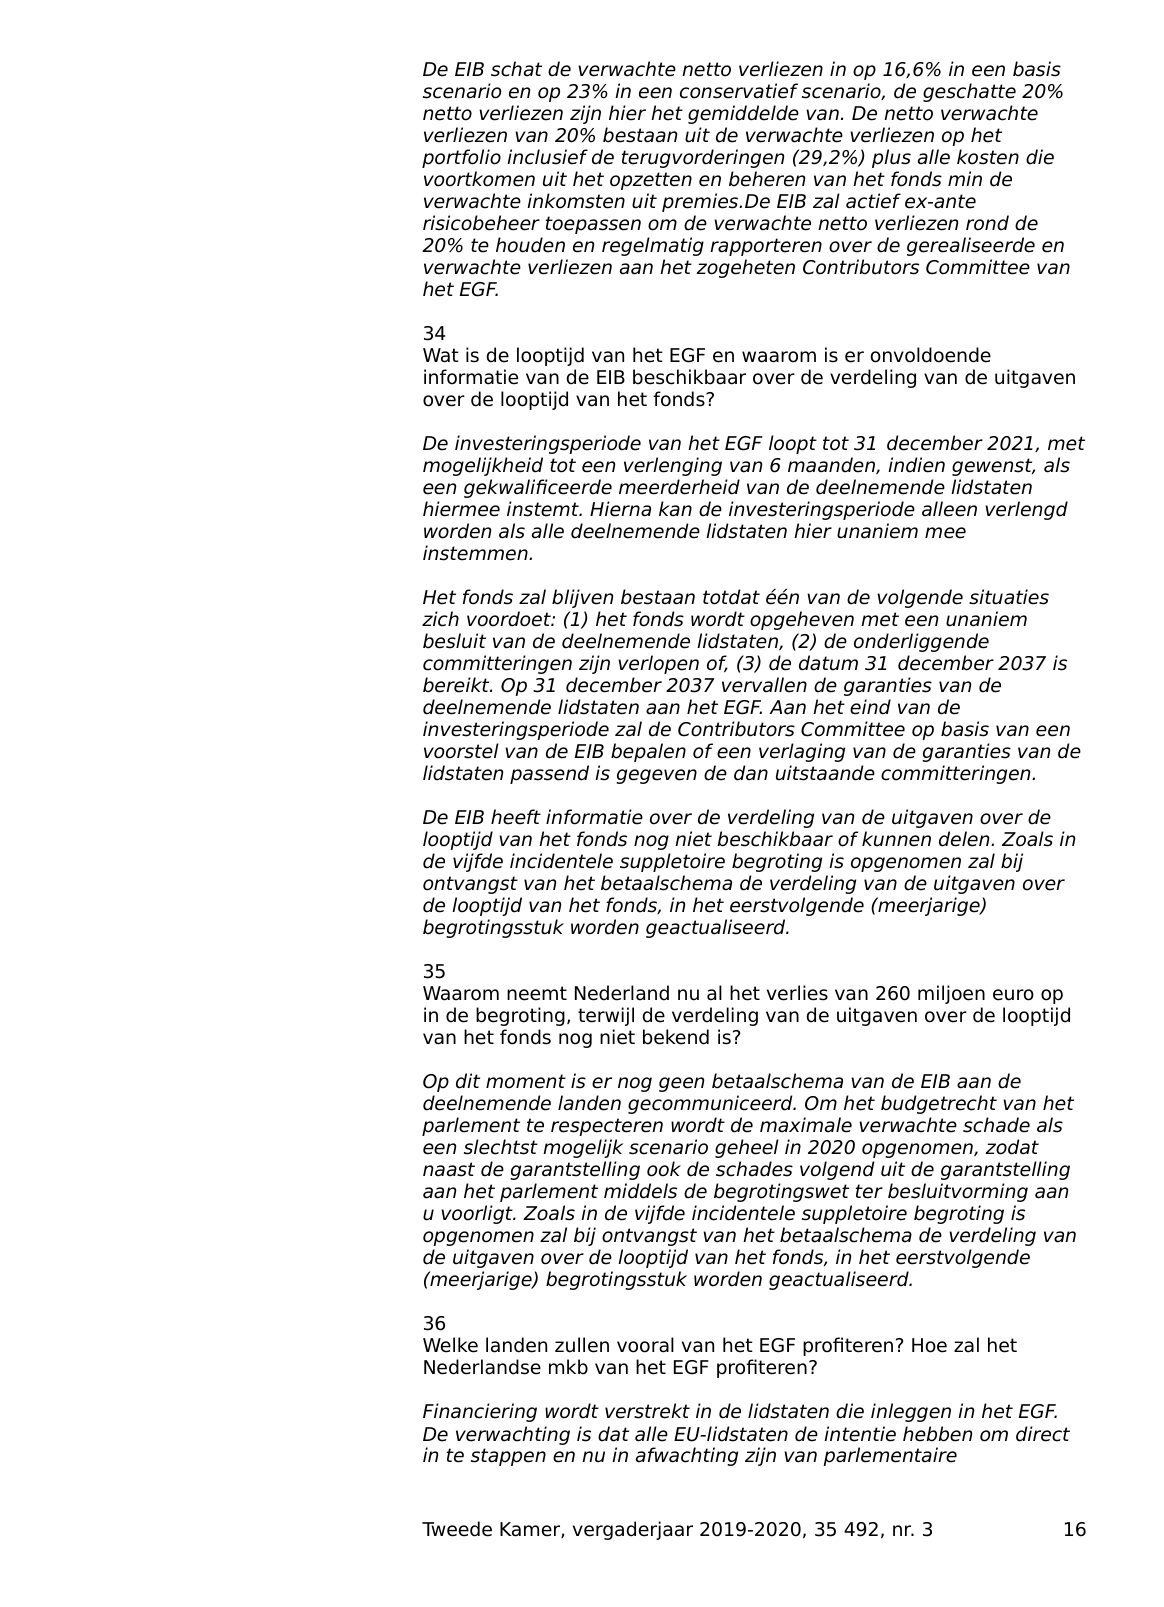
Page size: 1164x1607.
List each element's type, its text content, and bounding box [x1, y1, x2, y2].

text Financiering wordt verstrekt in de lidstaten die inleggen in het EGF. De verwachting is dat alle EU-lidstaten de intentie hebben om direct in te stappen en nu in afwachting zijn van parlementaire [422, 1401, 1087, 1467]
text De EIB heeft informatie over de verdeling van de uitgaven over de looptijd van het fonds nog niet beschikbaar of kunnen delen. Zoals in de vijfde incidentele suppletoire begroting is opgenomen zal bij ontvangst van het betaalschema de verdeling van de uitgaven over de looptijd van het fonds, in het eerstvolgende (meerjarige) begrotingsstuk worden geactualiseerd. [422, 807, 1087, 939]
text De investeringsperiode van het EGF loopt tot 31 december 2021, met mogelijkheid tot een verlenging van 6 maanden, indien gewenst, als een gekwalificeerde meerderheid van de deelnemende lidstaten hiermee instemt. Hierna kan de investeringsperiode alleen verlengd worden als alle deelnemende lidstaten hier unaniem mee instemmen. [422, 433, 1087, 565]
text De EIB schat de verwachte netto verliezen in op 16,6% in een basis scenario en op 23% in een conservatief scenario, de geschatte 20% netto verliezen zijn hier het gemiddelde van. De netto verwachte verliezen van 20% bestaan uit de verwachte verliezen op het portfolio inclusief de terugvorderingen (29,2%) plus alle kosten die voortkomen uit het opzetten en beheren van het fonds min de verwachte inkomsten uit premies.De EIB zal actief ex-ante risicobeheer toepassen om de verwachte netto verliezen rond de 20% te houden en regelmatig rapporteren over de gerealiseerde en verwachte verliezen aan het zogeheten Contributors Committee van het EGF. [422, 59, 1087, 301]
text 35 [422, 961, 1087, 983]
text 36 [422, 1313, 1087, 1335]
text Het fonds zal blijven bestaan totdat één van de volgende situaties zich voordoet: (1) het fonds wordt opgeheven met een unaniem besluit van de deelnemende lidstaten, (2) de onderliggende committeringen zijn verlopen of, (3) de datum 31 december 2037 is bereikt. Op 31 december 2037 vervallen de garanties van de deelnemende lidstaten aan het EGF. Aan het eind van de investeringsperiode zal de Contributors Committee op basis van een voorstel van de EIB bepalen of een verlaging van de garanties van de lidstaten passend is gegeven de dan uitstaande committeringen. [422, 587, 1087, 785]
text 34 [422, 323, 1087, 345]
text Op dit moment is er nog geen betaalschema van de EIB aan de deelnemende landen gecommuniceerd. Om het budgetrecht van het parlement te respecteren wordt de maximale verwachte schade als een slechtst mogelijk scenario geheel in 2020 opgenomen, zodat naast de garantstelling ook de schades volgend uit de garantstelling aan het parlement middels de begrotingswet ter besluitvorming aan u voorligt. Zoals in de vijfde incidentele suppletoire begroting is opgenomen zal bij ontvangst van het betaalschema de verdeling van de uitgaven over de looptijd van het fonds, in het eerstvolgende (meerjarige) begrotingsstuk worden geactualiseerd. [422, 1071, 1087, 1291]
text Welke landen zullen vooral van het EGF profiteren? Hoe zal het Nederlandse mkb van het EGF profiteren? [422, 1335, 1087, 1379]
text Waarom neemt Nederland nu al het verlies van 260 miljoen euro op in de begroting, terwijl de verdeling van de uitgaven over de looptijd van het fonds nog niet bekend is? [422, 983, 1087, 1049]
text Wat is de looptijd van het EGF en waarom is er onvoldoende informatie van de EIB beschikbaar over de verdeling van de uitgaven over de looptijd van het fonds? [422, 345, 1087, 411]
